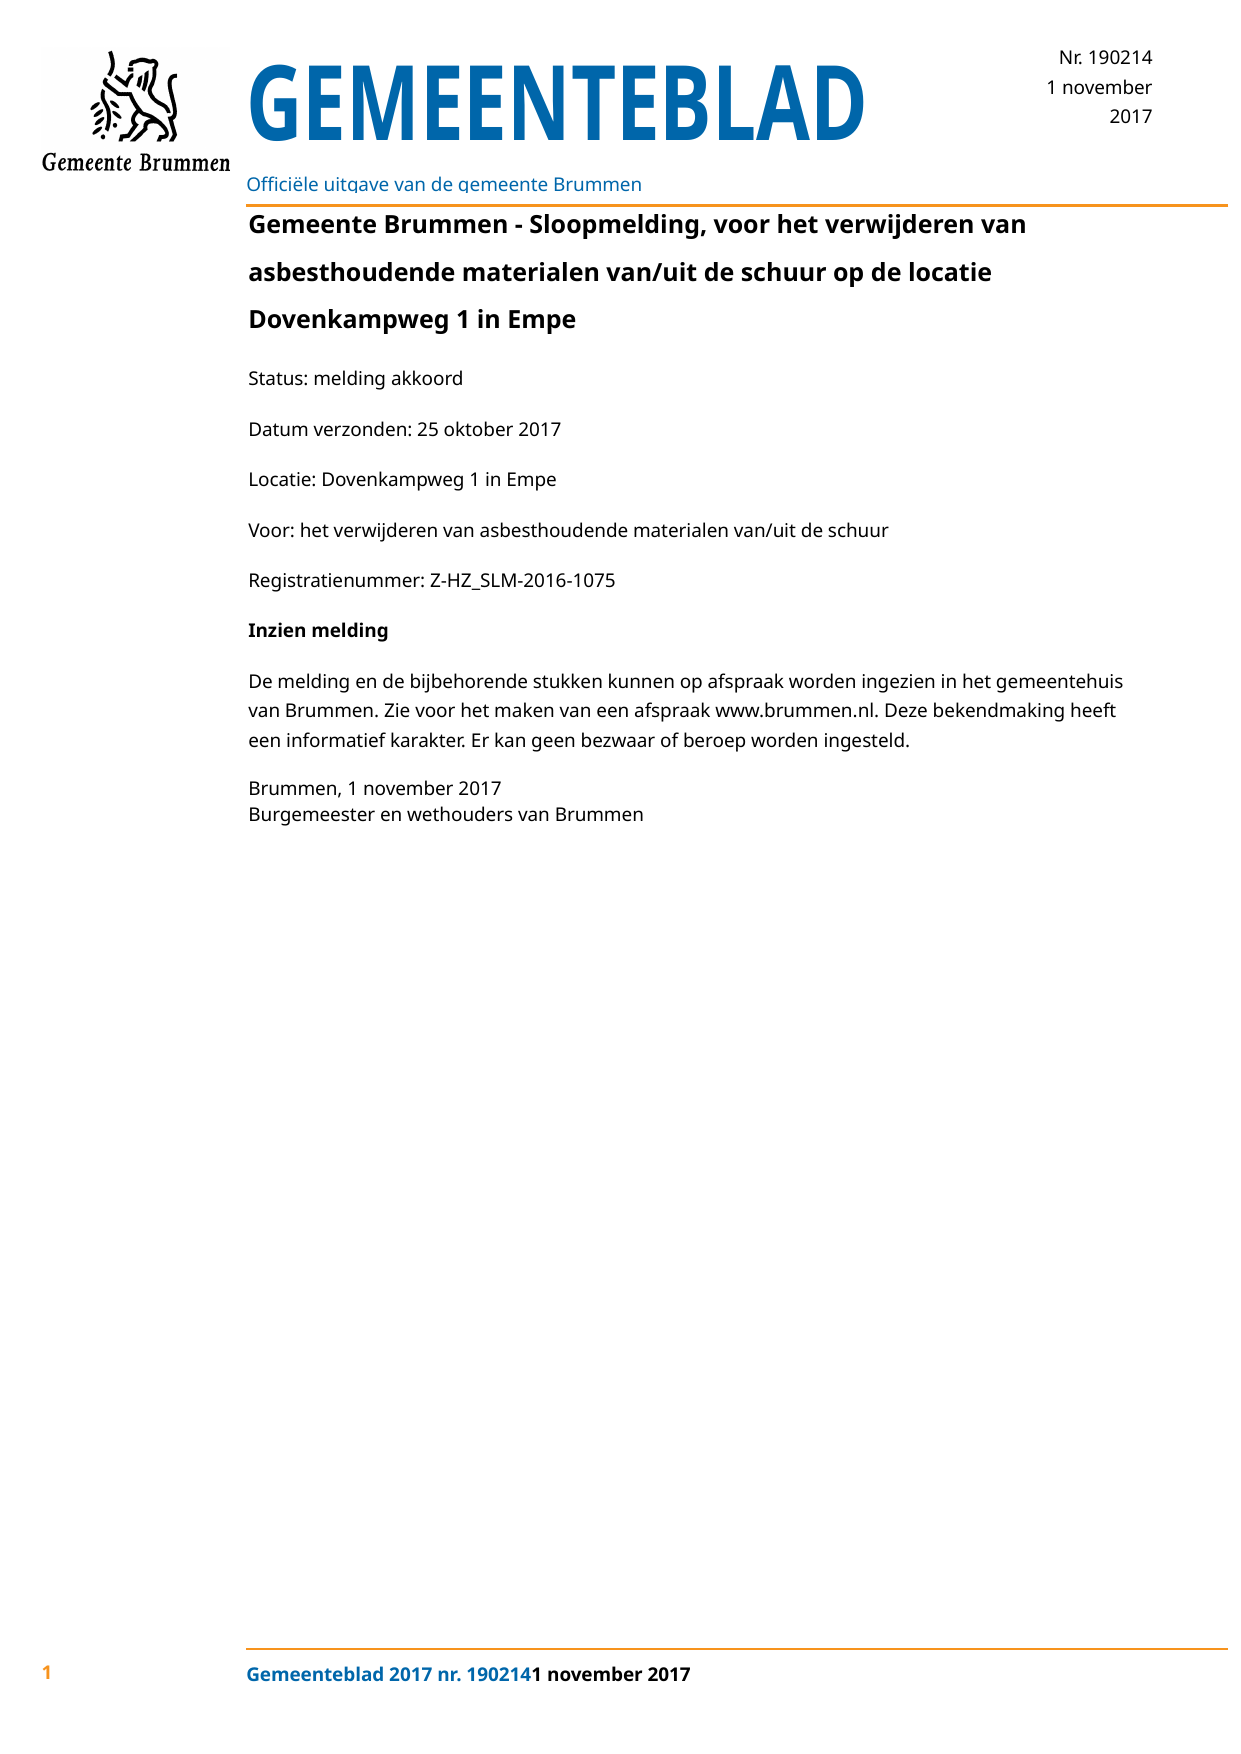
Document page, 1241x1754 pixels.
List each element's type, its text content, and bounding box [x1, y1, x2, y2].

text Inzien melding [248, 618, 1152, 643]
picture [41, 47, 231, 172]
text De melding en de bijbehorende stukken kunnen op afspraak worden ingezien in het gemeentehuis van Brummen. Zie voor het maken van een afspraak www.brummen.nl. Deze bekendmaking heeft een informatief karakter. Er kan geen bezwaar of beroep worden ingesteld. [248, 668, 1152, 753]
text Locatie: Dovenkampweg 1 in Empe [248, 466, 1152, 492]
text Status: melding akkoord [248, 366, 1152, 391]
text Burgemeester en wethouders van Brummen [248, 801, 1152, 826]
text Voor: het verwijderen van asbesthoudende materialen van/uit de schuur [248, 517, 1152, 542]
text Datum verzonden: 25 oktober 2017 [248, 416, 1152, 442]
text Brummen, 1 november 2017 [248, 775, 1152, 801]
text Gemeente Brummen - Sloopmelding, voor het verwijderen van asbesthoudende materialen van/uit de schuur op de locatie Dovenkampweg 1 in Empe [248, 207, 1152, 336]
text Registratienummer: Z-HZ_SLM-2016-1075 [248, 567, 1152, 593]
